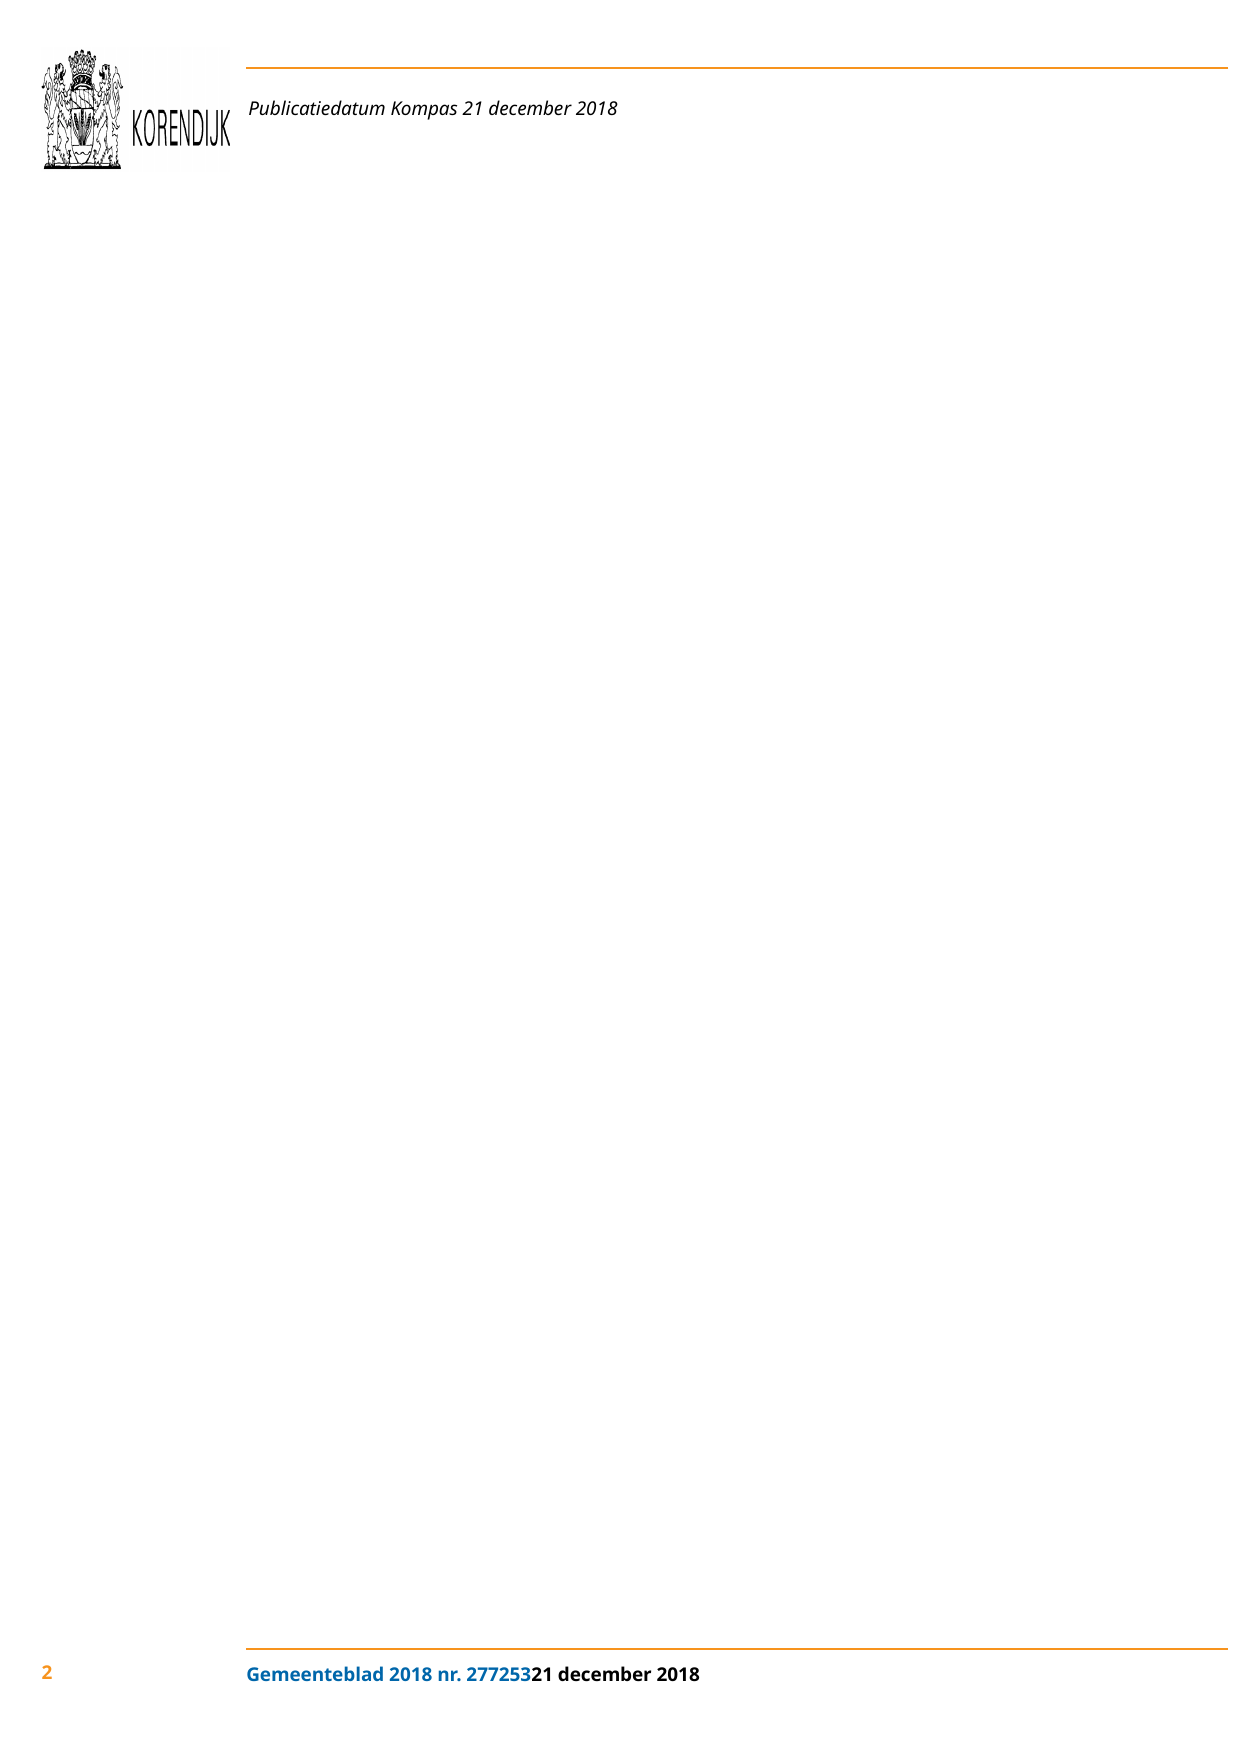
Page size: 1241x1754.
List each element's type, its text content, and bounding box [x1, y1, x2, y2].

picture [41, 47, 231, 172]
text Publicatiedatum Kompas 21 december 2018 [248, 95, 1152, 121]
